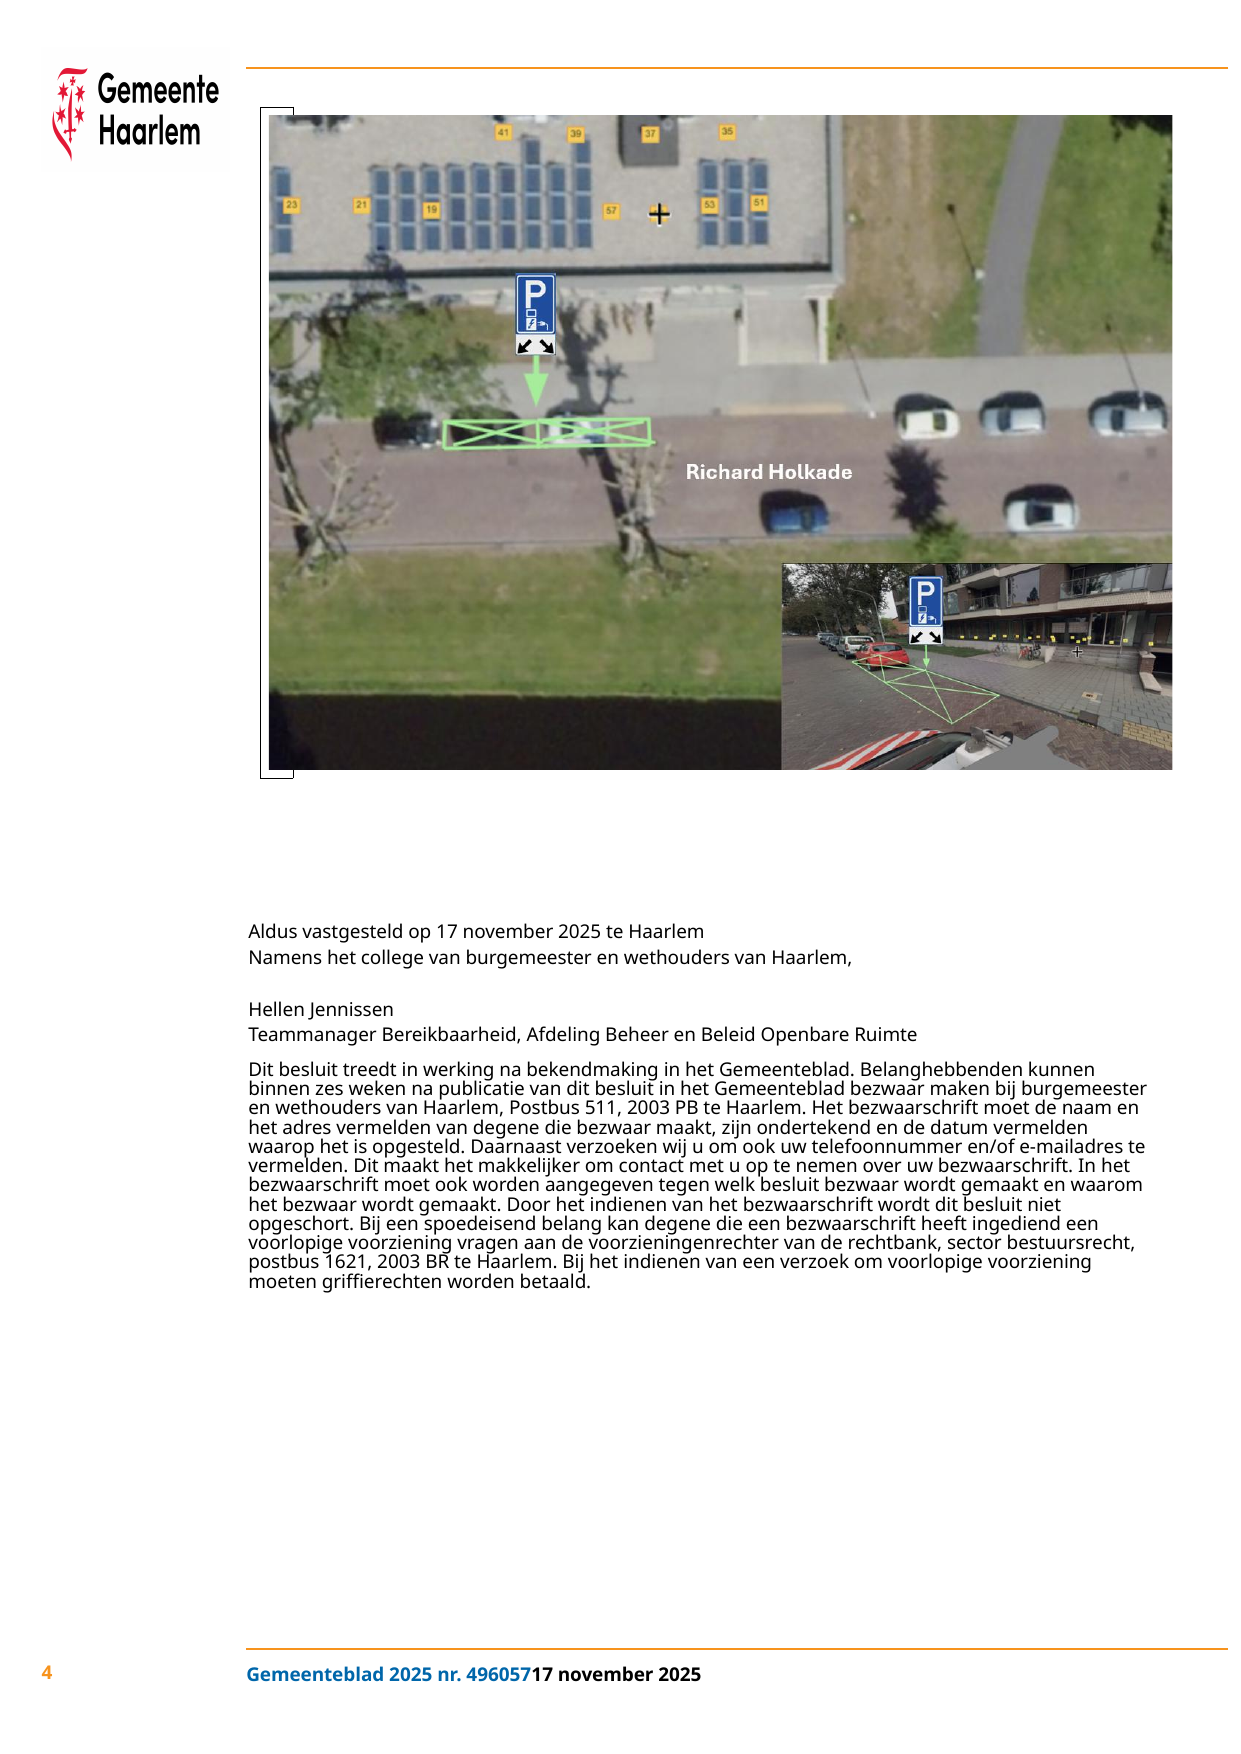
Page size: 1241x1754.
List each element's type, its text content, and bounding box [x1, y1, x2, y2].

text Teammanager Bereikbaarheid, Afdeling Beheer en Beleid Openbare Ruimte [248, 1021, 1152, 1047]
picture [268, 115, 1173, 770]
text Hellen Jennissen [248, 996, 1152, 1021]
picture [41, 47, 231, 172]
text Namens het college van burgemeester en wethouders van Haarlem, [248, 944, 1152, 970]
text Aldus vastgesteld op 17 november 2025 te Haarlem [248, 918, 1152, 944]
text Dit besluit treedt in werking na bekendmaking in het Gemeenteblad. Belanghebbenden kunnen binnen zes weken na publicatie van dit besluit in het Gemeenteblad bezwaar maken bij burgemeester en wethouders van Haarlem, Postbus 511, 2003 PB te Haarlem. Het bezwaarschrift moet de naam en het adres vermelden van degene die bezwaar maakt, zijn ondertekend en de datum vermelden waarop het is opgesteld. Daarnaast verzoeken wij u om ook uw telefoonnummer en/of e-mailadres te vermelden. Dit maakt het makkelijker om contact met u op te nemen over uw bezwaarschrift. In het bezwaarschrift moet ook worden aangegeven tegen welk besluit bezwaar wordt gemaakt en waarom het bezwaar wordt gemaakt. Door het indienen van het bezwaarschrift wordt dit besluit niet opgeschort. Bij een spoedeisend belang kan degene die een bezwaarschrift heeft ingediend een voorlopige voorziening vragen aan de voorzieningenrechter van de rechtbank, sector bestuursrecht, postbus 1621, 2003 BR te Haarlem. Bij het indienen van een verzoek om voorlopige voorziening moeten griffierechten worden betaald. [248, 1061, 1152, 1292]
